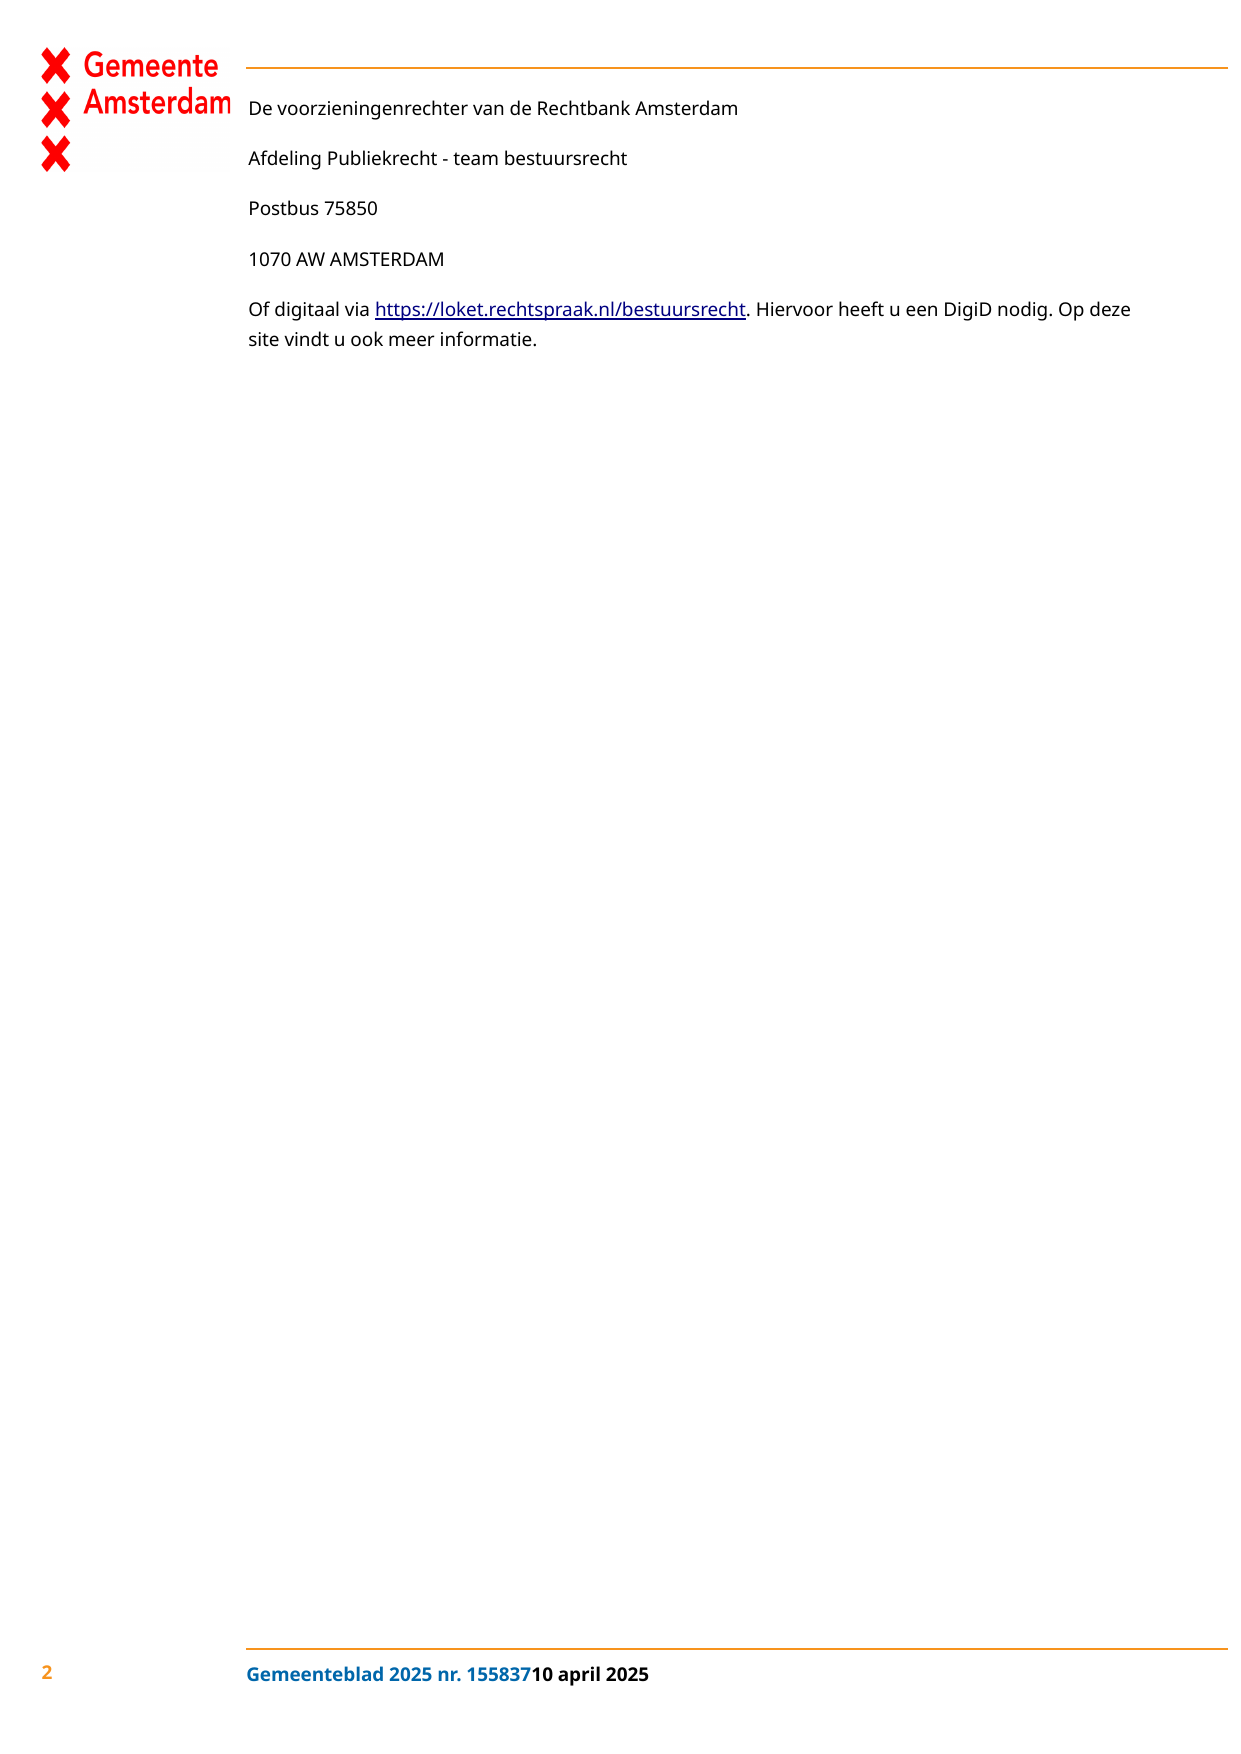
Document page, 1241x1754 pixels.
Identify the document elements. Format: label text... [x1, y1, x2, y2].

picture [41, 47, 231, 172]
text Afdeling Publiekrecht - team bestuursrecht [248, 145, 1152, 171]
text 1070 AW AMSTERDAM [248, 246, 1152, 272]
text Postbus 75850 [248, 196, 1152, 221]
text De voorzieningenrechter van de Rechtbank Amsterdam [248, 95, 1152, 121]
text Of digitaal via https://loket.rechtspraak.nl/bestuursrecht. Hiervoor heeft u een DigiD nodig. Op deze site vindt u ook meer informatie. [248, 296, 1152, 352]
